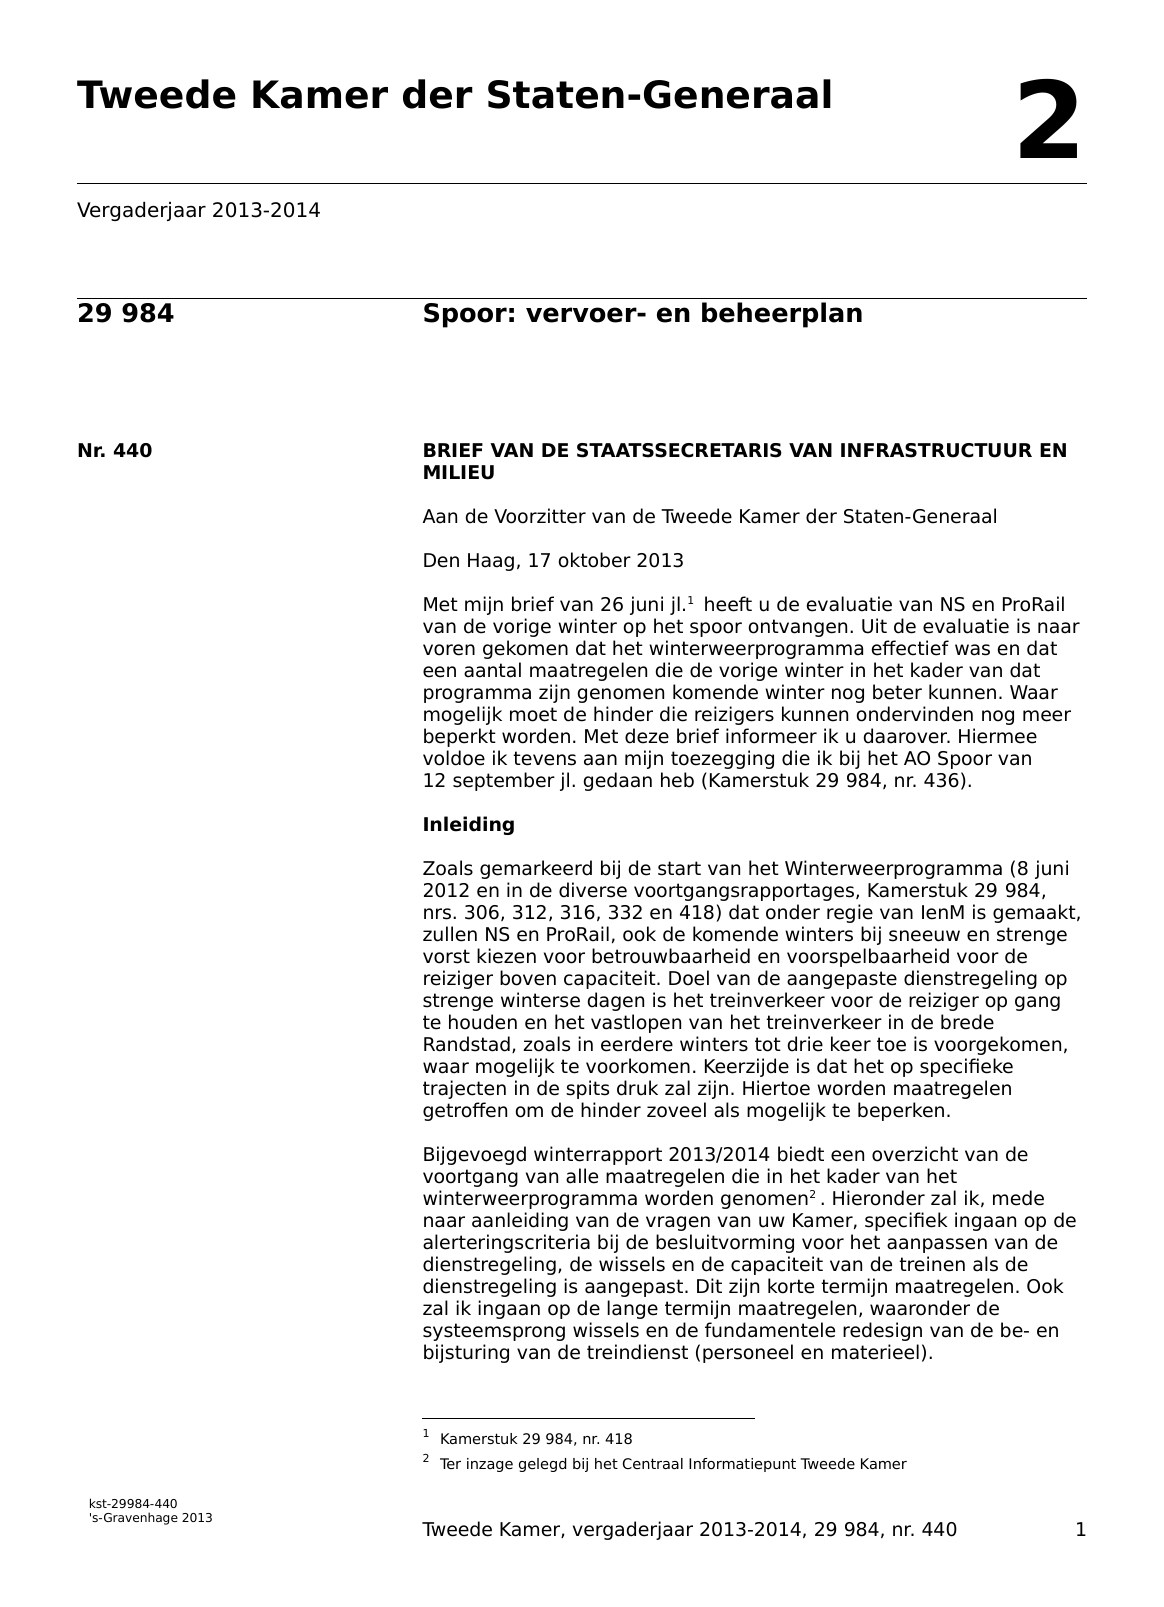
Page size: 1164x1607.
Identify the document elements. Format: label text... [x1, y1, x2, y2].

text Kamerstuk 29 984, nr. 418 [422, 1427, 1087, 1449]
table_header Tweede Kamer der Staten-Generaal [77, 59, 886, 183]
subtitle Nr. 440 BRIEF VAN DE STAATSSECRETARIS VAN INFRASTRUCTUUR EN MILIEU [77, 440, 1087, 484]
text Ter inzage gelegd bij het Centraal Informatiepunt Tweede Kamer [422, 1452, 1087, 1474]
text Aan de Voorzitter van de Tweede Kamer der Staten-Generaal [422, 506, 1087, 528]
text Met mijn brief van 26 juni jl. heeft u de evaluatie van NS en ProRail van de vorige winter op het spoor ontvangen. Uit de evaluatie is naar voren gekomen dat het winterweerprogramma effectief was en dat een aantal maatregelen die de vorige winter in het kader van dat programma zijn genomen komende winter nog beter kunnen. Waar mogelijk moet de hinder die reizigers kunnen ondervinden nog meer beperkt worden. Met deze brief informeer ik u daarover. Hiermee voldoe ik tevens aan mijn toezegging die ik bij het AO Spoor van 12 september jl. gedaan heb (Kamerstuk 29 984, nr. 436). [422, 594, 1087, 792]
text Den Haag, 17 oktober 2013 [422, 550, 1087, 572]
subtitle Inleiding [422, 814, 1087, 836]
table_header 2 [886, 59, 1087, 183]
table_cell Vergaderjaar 2013-2014 [77, 184, 1087, 298]
text 's-Gravenhage 2013 [88, 1511, 323, 1525]
text Bijgevoegd winterrapport 2013/2014 biedt een overzicht van de voortgang van alle maatregelen die in het kader van het winterweerprogramma worden genomen. Hieronder zal ik, mede naar aanleiding van de vragen van uw Kamer, specifiek ingaan op de alerteringscriteria bij de besluitvorming voor het aanpassen van de dienstregeling, de wissels en de capaciteit van de treinen als de dienstregeling is aangepast. Dit zijn korte termijn maatregelen. Ook zal ik ingaan op de lange termijn maatregelen, waaronder de systeemsprong wissels en de fundamentele redesign van de be- en bijsturing van de treindienst (personeel en materieel). [422, 1144, 1087, 1364]
subtitle 29 984 Spoor: vervoer- en beheerplan [77, 299, 1087, 329]
text Zoals gemarkeerd bij de start van het Winterweerprogramma (8 juni 2012 en in de diverse voortgangsrapportages, Kamerstuk 29 984, nrs. 306, 312, 316, 332 en 418) dat onder regie van IenM is gemaakt, zullen NS en ProRail, ook de komende winters bij sneeuw en strenge vorst kiezen voor betrouwbaarheid en voorspelbaarheid voor de reiziger boven capaciteit. Doel van de aangepaste dienstregeling op strenge winterse dagen is het treinverkeer voor de reiziger op gang te houden en het vastlopen van het treinverkeer in de brede Randstad, zoals in eerdere winters tot drie keer toe is voorgekomen, waar mogelijk te voorkomen. Keerzijde is dat het op specifieke trajecten in de spits druk zal zijn. Hiertoe worden maatregelen getroffen om de hinder zoveel als mogelijk te beperken. [422, 858, 1087, 1122]
text kst-29984-440 [88, 1497, 323, 1511]
